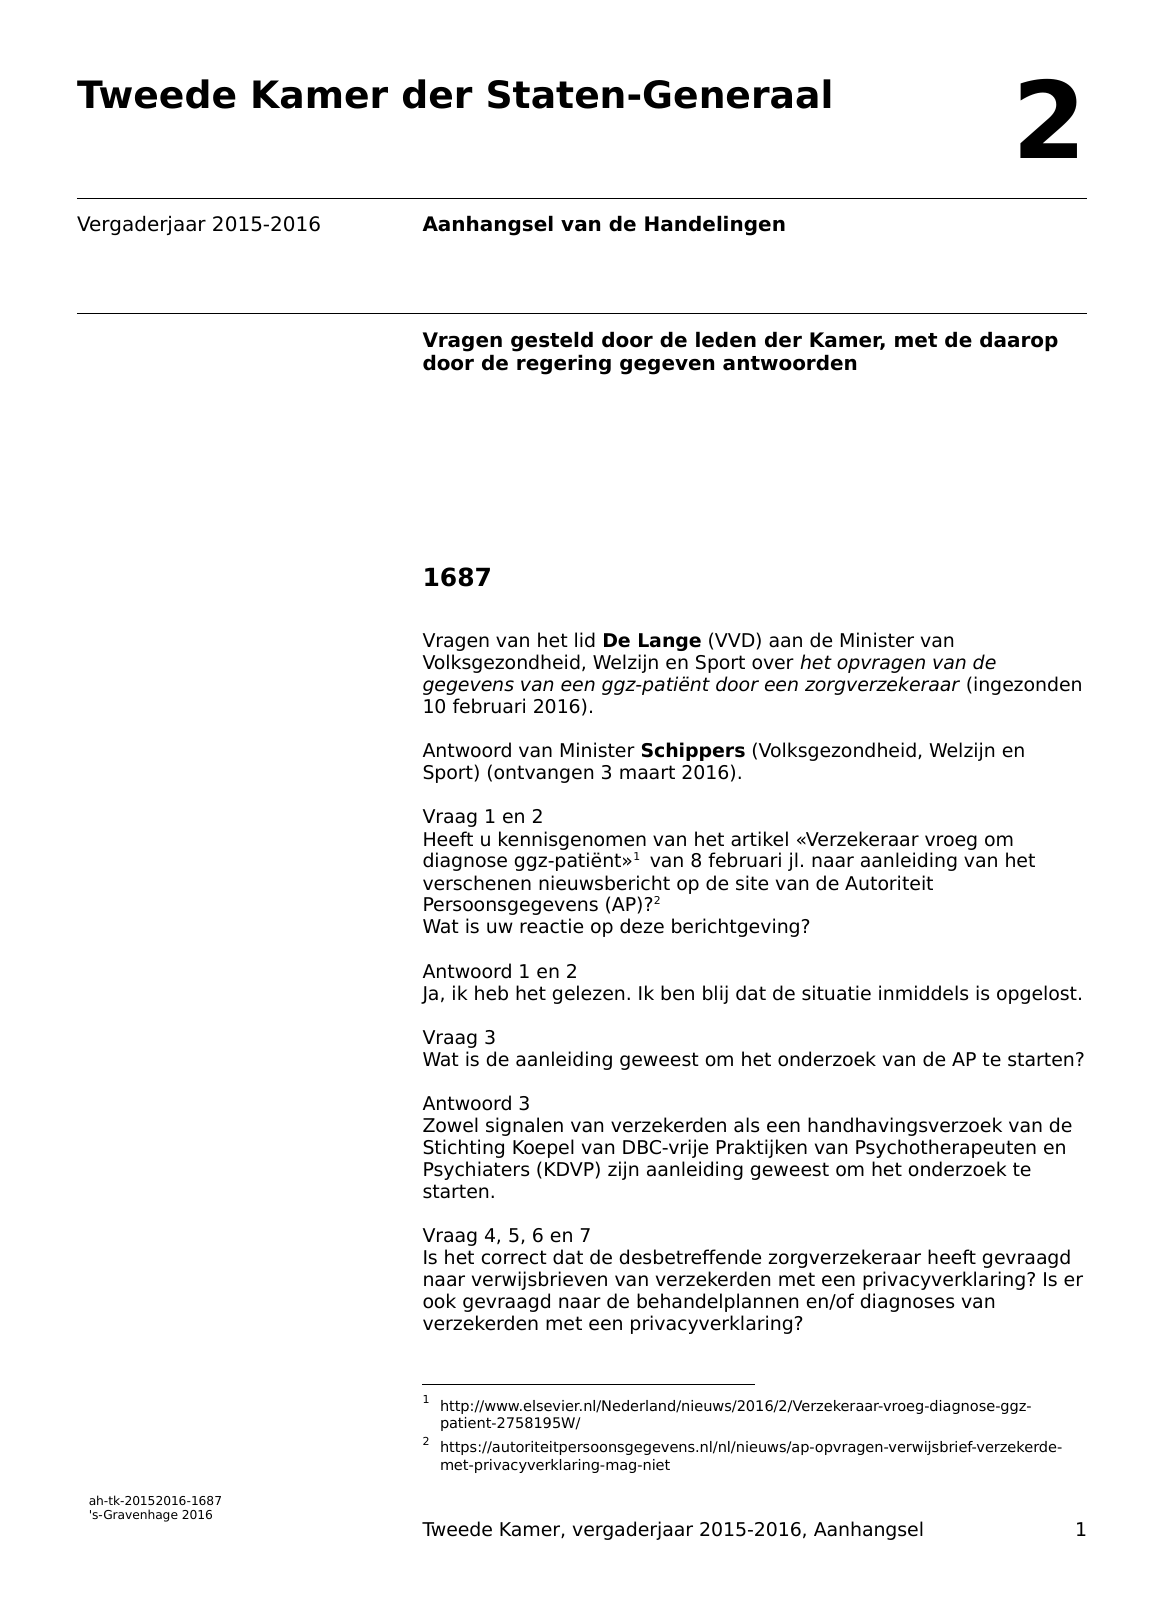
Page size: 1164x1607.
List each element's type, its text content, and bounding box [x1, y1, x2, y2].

text Antwoord 3 [422, 1093, 1087, 1115]
table_cell Vergaderjaar 2015-2016 [77, 199, 422, 313]
text Is het correct dat de desbetreffende zorgverzekeraar heeft gevraagd naar verwijsbrieven van verzekerden met een privacyverklaring? Is er ook gevraagd naar de behandelplannen en/of diagnoses van verzekerden met een privacyverklaring? [422, 1247, 1087, 1335]
table_cell [77, 314, 422, 375]
text Vraag 1 en 2 [422, 806, 1087, 828]
text Antwoord 1 en 2 [422, 961, 1087, 982]
text Antwoord van Minister Schippers (Volksgezondheid, Welzijn en Sport) (ontvangen 3 maart 2016). [422, 740, 1087, 784]
text ah-tk-20152016-1687 [88, 1494, 323, 1508]
text Zowel signalen van verzekerden als een handhavingsverzoek van de Stichting Koepel van DBC-vrije Praktijken van Psychotherapeuten en Psychiaters (KDVP) zijn aanleiding geweest om het onderzoek te starten. [422, 1115, 1087, 1203]
text Vraag 3 [422, 1027, 1087, 1049]
table_header Tweede Kamer der Staten-Generaal [77, 59, 886, 198]
text Ja, ik heb het gelezen. Ik ben blij dat de situatie inmiddels is opgelost. [422, 982, 1087, 1004]
table_cell Aanhangsel van de Handelingen [422, 199, 1087, 313]
table_cell Vragen gesteld door de leden der Kamer, met de daarop door de regering gegeven antwoorden [422, 314, 1087, 375]
text 's-Gravenhage 2016 [88, 1508, 323, 1522]
text http://www.elsevier.nl/Nederland/nieuws/2016/2/Verzekeraar-vroeg-diagnose-ggz-patient-2758195W/ [422, 1393, 1087, 1432]
text Wat is de aanleiding geweest om het onderzoek van de AP te starten? [422, 1049, 1087, 1071]
text 1687 [422, 563, 1087, 592]
table_header 2 [886, 59, 1087, 198]
text Wat is uw reactie op deze berichtgeving? [422, 916, 1087, 938]
text Vraag 4, 5, 6 en 7 [422, 1225, 1087, 1247]
text https://autoriteitpersoonsgegevens.nl/nl/nieuws/ap-opvragen-verwijsbrief-verzekerde-met-privacyverklaring-mag-niet [422, 1435, 1087, 1474]
text Vragen van het lid De Lange (VVD) aan de Minister van Volksgezondheid, Welzijn en Sport over het opvragen van de gegevens van een ggz-patiënt door een zorgverzekeraar (ingezonden 10 februari 2016). [422, 630, 1087, 718]
text Heeft u kennisgenomen van het artikel «Verzekeraar vroeg om diagnose ggz-patiënt» van 8 februari jl. naar aanleiding van het verschenen nieuwsbericht op de site van de Autoriteit Persoonsgegevens (AP)? [422, 828, 1087, 916]
